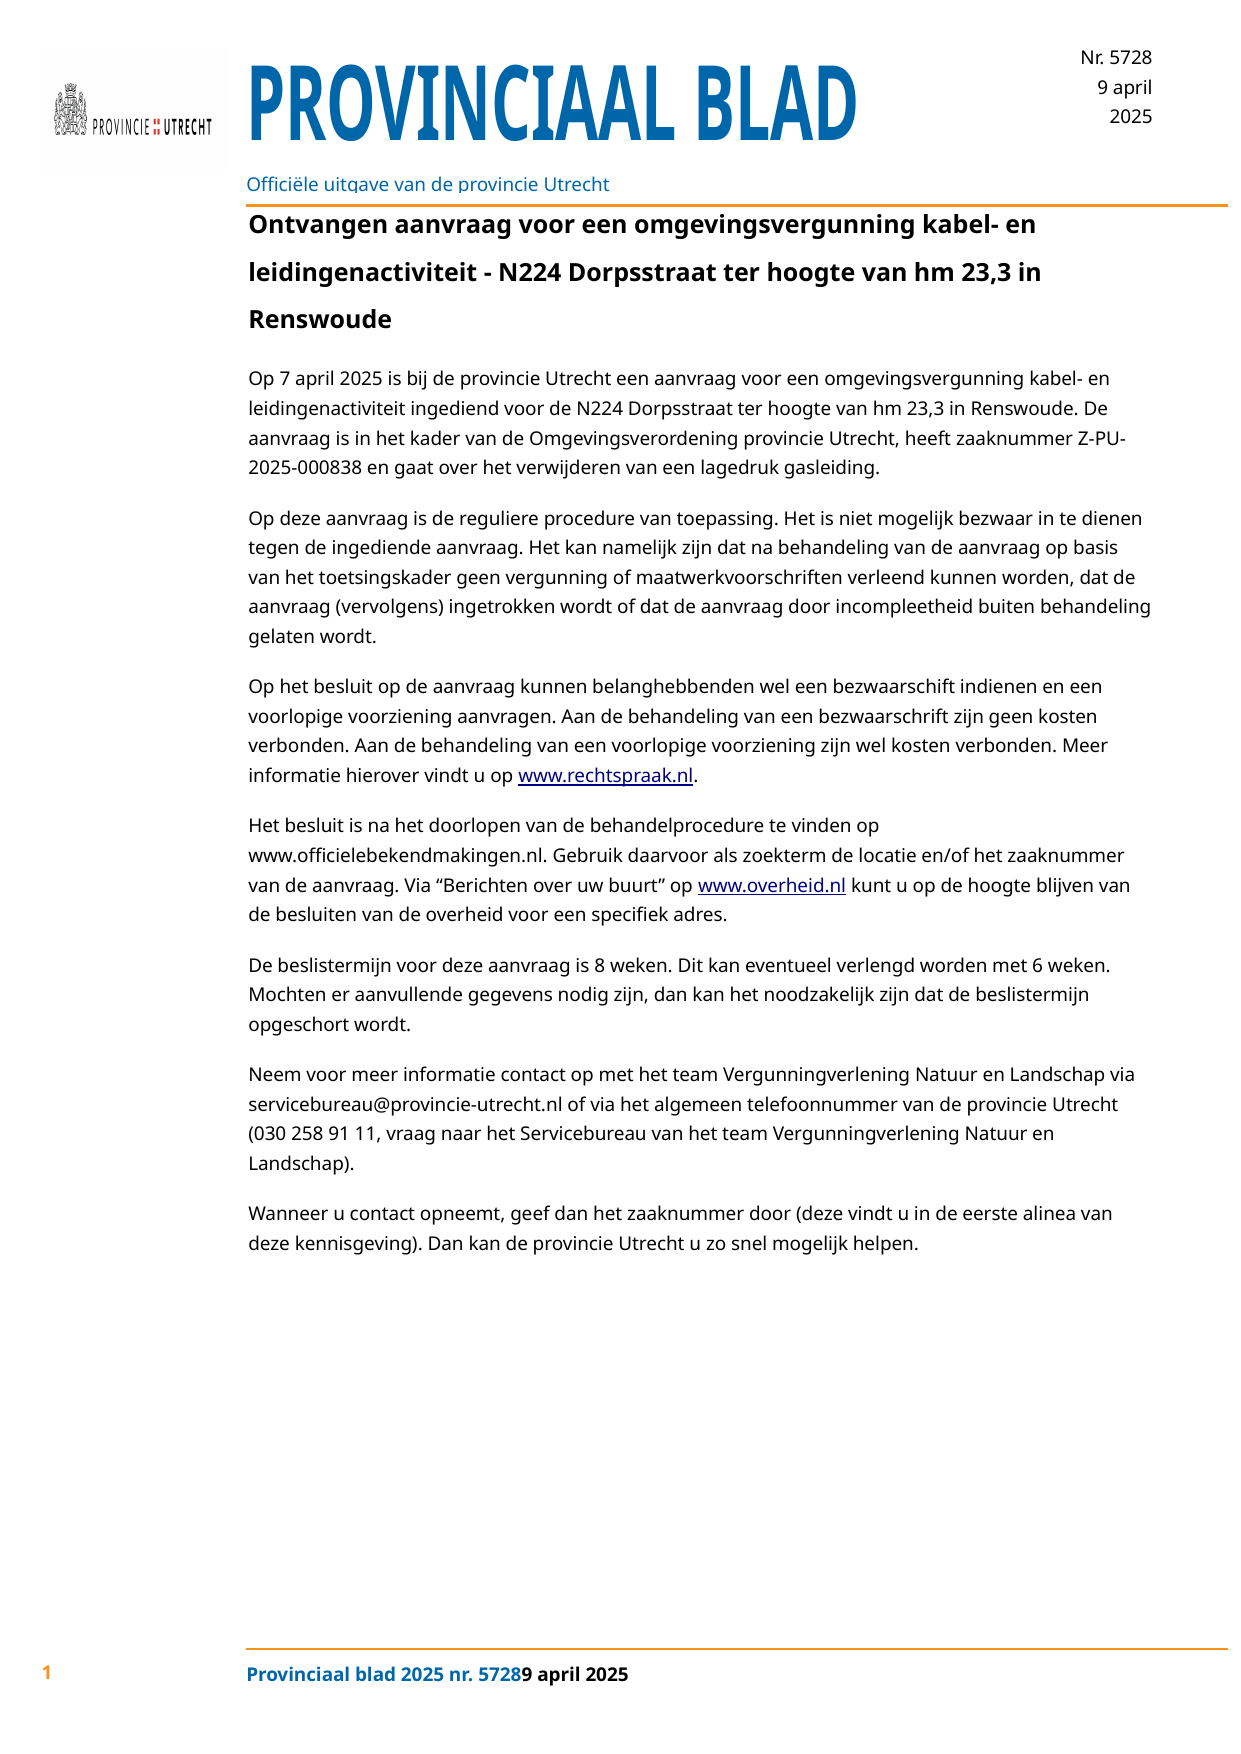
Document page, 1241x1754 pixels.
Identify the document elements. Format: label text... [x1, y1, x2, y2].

text Het besluit is na het doorlopen van de behandelprocedure te vinden op www.officielebekendmakingen.nl. Gebruik daarvoor als zoekterm de locatie en/of het zaaknummer van de aanvraag. Via “Berichten over uw buurt” op www.overheid.nl kunt u op de hoogte blijven van de besluiten van de overheid voor een specifiek adres. [248, 813, 1152, 927]
text Neem voor meer informatie contact op met het team Vergunningverlening Natuur en Landschap via servicebureau@provincie-utrecht.nl of via het algemeen telefoonnummer van de provincie Utrecht (030 258 91 11, vraag naar het Servicebureau van het team Vergunningverlening Natuur en Landschap). [248, 1061, 1152, 1176]
text Op het besluit op de aanvraag kunnen belanghebbenden wel een bezwaarschift indienen en een voorlopige voorziening aanvragen. Aan de behandeling van een bezwaarschrift zijn geen kosten verbonden. Aan de behandeling van een voorlopige voorziening zijn wel kosten verbonden. Meer informatie hierover vindt u op www.rechtspraak.nl. [248, 673, 1152, 788]
text Op 7 april 2025 is bij de provincie Utrecht een aanvraag voor een omgevingsvergunning kabel- en leidingenactiviteit ingediend voor de N224 Dorpsstraat ter hoogte van hm 23,3 in Renswoude. De aanvraag is in het kader van de Omgevingsverordening provincie Utrecht, heeft zaaknummer Z-PU-2025-000838 en gaat over het verwijderen van een lagedruk gasleiding. [248, 366, 1152, 480]
text Wanneer u contact opneemt, geef dan het zaaknummer door (deze vindt u in de eerste alinea van deze kennisgeving). Dan kan de provincie Utrecht u zo snel mogelijk helpen. [248, 1201, 1152, 1256]
text Op deze aanvraag is de reguliere procedure van toepassing. Het is niet mogelijk bezwaar in te dienen tegen de ingediende aanvraag. Het kan namelijk zijn dat na behandeling van de aanvraag op basis van het toetsingskader geen vergunning of maatwerkvoorschriften verleend kunnen worden, dat de aanvraag (vervolgens) ingetrokken wordt of dat de aanvraag door incompleetheid buiten behandeling gelaten wordt. [248, 505, 1152, 649]
text Ontvangen aanvraag voor een omgevingsvergunning kabel- en leidingenactiviteit - N224 Dorpsstraat ter hoogte van hm 23,3 in Renswoude [248, 207, 1152, 336]
picture [41, 47, 231, 172]
text De beslistermijn voor deze aanvraag is 8 weken. Dit kan eventueel verlengd worden met 6 weken. Mochten er aanvullende gegevens nodig zijn, dan kan het noodzakelijk zijn dat de beslistermijn opgeschort wordt. [248, 952, 1152, 1037]
